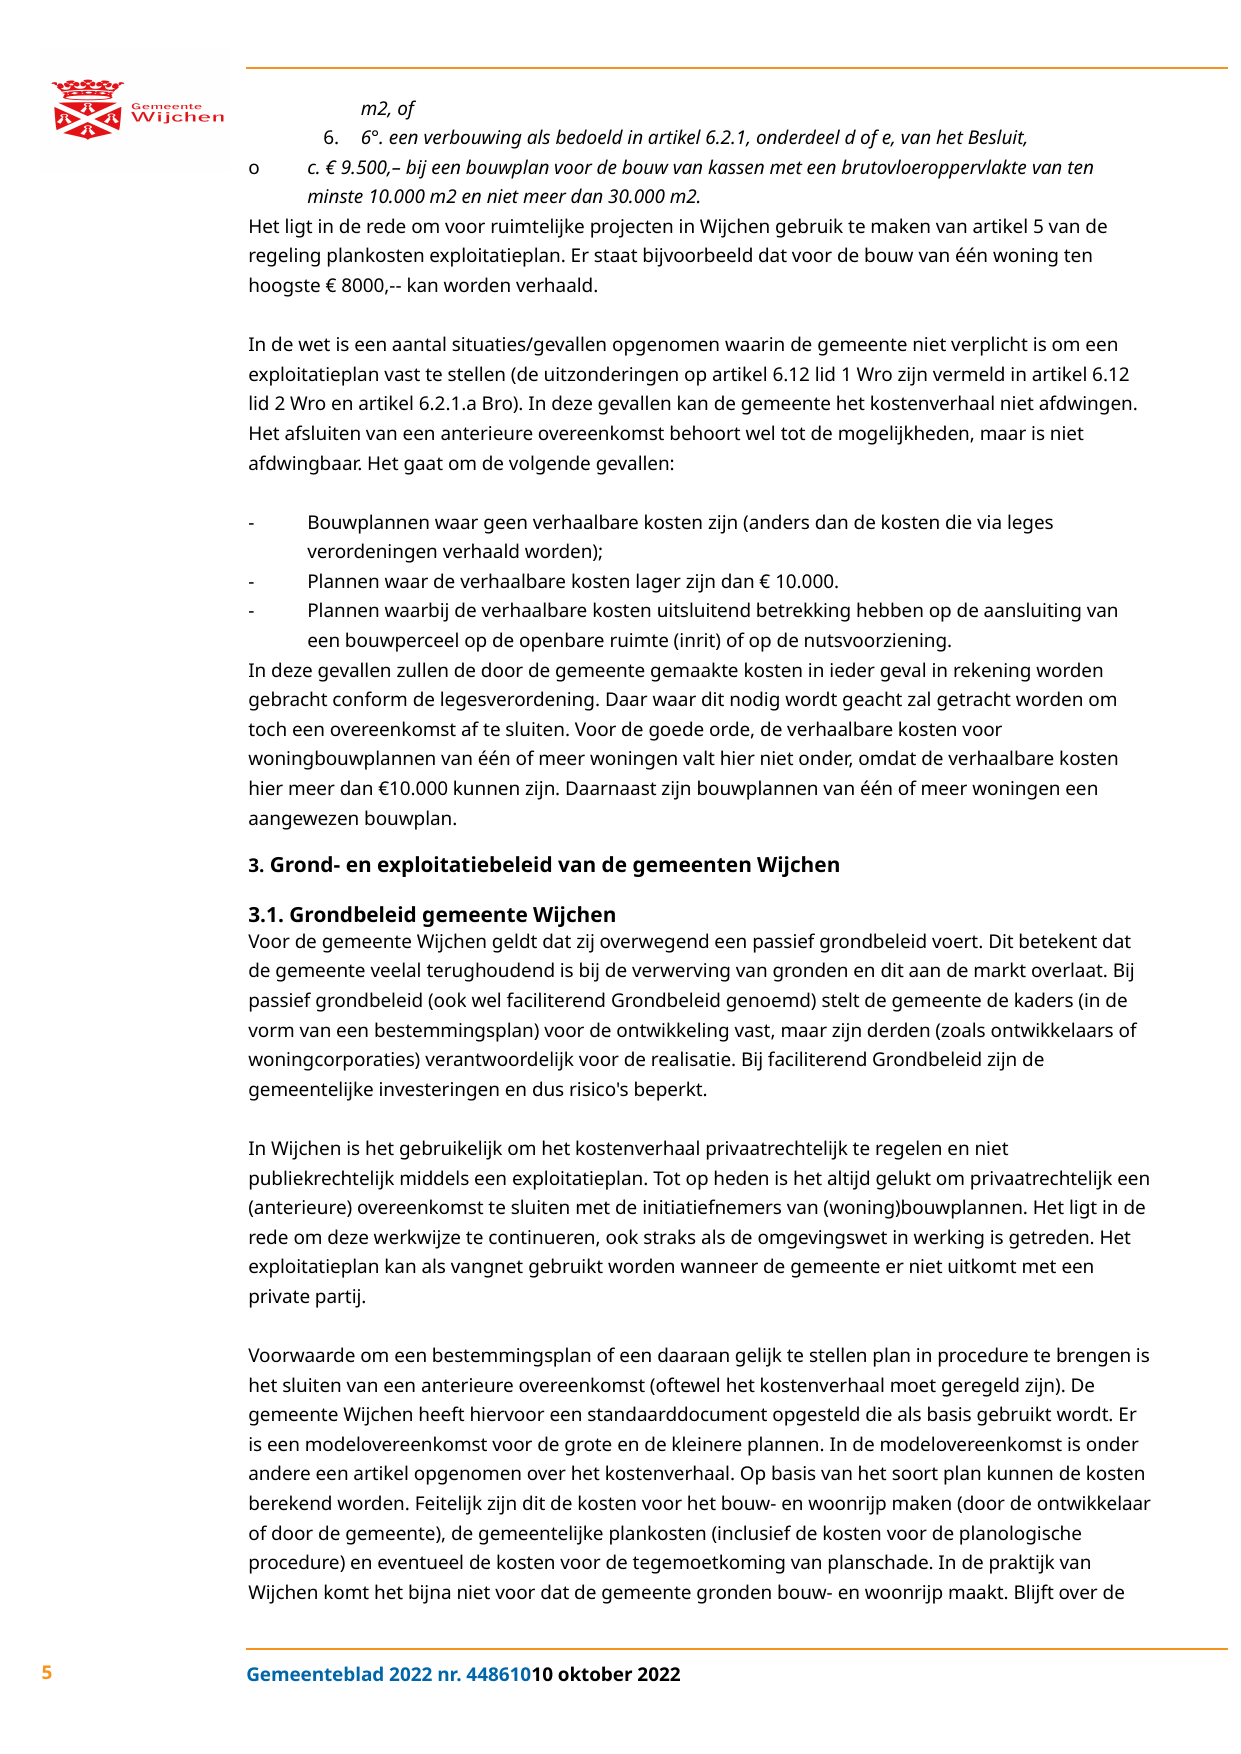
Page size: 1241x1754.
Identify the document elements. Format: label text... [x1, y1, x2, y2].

picture [41, 47, 231, 172]
text 3.1. Grondbeleid gemeente Wijchen [248, 900, 1152, 928]
list c. € 9.500,– bij een bouwplan voor de bouw van kassen met een brutovloeroppervlakte van ten minste 10.000 m2 en niet meer dan 30.000 m2. [248, 154, 1152, 209]
list m2, of [323, 95, 1152, 121]
list Plannen waarbij de verhaalbare kosten uitsluitend betrekking hebben op de aansluiting van een bouwperceel op de openbare ruimte (inrit) of op de nutsvoorziening. [248, 598, 1152, 653]
text Voorwaarde om een bestemmingsplan of een daaraan gelijk te stellen plan in procedure te brengen is het sluiten van een anterieure overeenkomst (oftewel het kostenverhaal moet geregeld zijn). De gemeente Wijchen heeft hiervoor een standaarddocument opgesteld die als basis gebruikt wordt. Er is een modelovereenkomst voor de grote en de kleinere plannen. In de modelovereenkomst is onder andere een artikel opgenomen over het kostenverhaal. Op basis van het soort plan kunnen de kosten berekend worden. Feitelijk zijn dit de kosten voor het bouw- en woonrijp maken (door de ontwikkelaar of door de gemeente), de gemeentelijke plankosten (inclusief de kosten voor de planologische procedure) en eventueel de kosten voor de tegemoetkoming van planschade. In de praktijk van Wijchen komt het bijna niet voor dat de gemeente gronden bouw- en woonrijp maakt. Blijft over de [248, 1342, 1152, 1605]
list Bouwplannen waar geen verhaalbare kosten zijn (anders dan de kosten die via leges verordeningen verhaald worden); [248, 509, 1152, 564]
text Voor de gemeente Wijchen geldt dat zij overwegend een passief grondbeleid voert. Dit betekent dat de gemeente veelal terughoudend is bij de verwerving van gronden en dit aan de markt overlaat. Bij passief grondbeleid (ook wel faciliterend Grondbeleid genoemd) stelt de gemeente de kaders (in de vorm van een bestemmingsplan) voor de ontwikkeling vast, maar zijn derden (zoals ontwikkelaars of woningcorporaties) verantwoordelijk voor de realisatie. Bij faciliterend Grondbeleid zijn de gemeentelijke investeringen en dus risico's beperkt. [248, 928, 1152, 1102]
text Het ligt in de rede om voor ruimtelijke projecten in Wijchen gebruik te maken van artikel 5 van de regeling plankosten exploitatieplan. Er staat bijvoorbeeld dat voor de bouw van één woning ten hoogste € 8000,-- kan worden verhaald. [248, 213, 1152, 298]
list Plannen waar de verhaalbare kosten lager zijn dan € 10.000. [248, 568, 1152, 594]
text In deze gevallen zullen de door de gemeente gemaakte kosten in ieder geval in rekening worden gebracht conform de legesverordening. Daar waar dit nodig wordt geacht zal getracht worden om toch een overeenkomst af te sluiten. Voor de goede orde, de verhaalbare kosten voor woningbouwplannen van één of meer woningen valt hier niet onder, omdat de verhaalbare kosten hier meer dan €10.000 kunnen zijn. Daarnaast zijn bouwplannen van één of meer woningen een aangewezen bouwplan. [248, 657, 1152, 831]
list 6°. een verbouwing als bedoeld in artikel 6.2.1, onderdeel d of e, van het Besluit, [323, 124, 1152, 150]
text In Wijchen is het gebruikelijk om het kostenverhaal privaatrechtelijk te regelen en niet publiekrechtelijk middels een exploitatieplan. Tot op heden is het altijd gelukt om privaatrechtelijk een (anterieure) overeenkomst te sluiten met de initiatiefnemers van (woning)bouwplannen. Het ligt in de rede om deze werkwijze te continueren, ook straks als de omgevingswet in werking is getreden. Het exploitatieplan kan als vangnet gebruikt worden wanneer de gemeente er niet uitkomt met een private partij. [248, 1135, 1152, 1309]
text 3. Grond- en exploitatiebeleid van de gemeenten Wijchen [248, 850, 1152, 879]
text In de wet is een aantal situaties/gevallen opgenomen waarin de gemeente niet verplicht is om een exploitatieplan vast te stellen (de uitzonderingen op artikel 6.12 lid 1 Wro zijn vermeld in artikel 6.12 lid 2 Wro en artikel 6.2.1.a Bro). In deze gevallen kan de gemeente het kostenverhaal niet afdwingen. Het afsluiten van een anterieure overeenkomst behoort wel tot de mogelijkheden, maar is niet afdwingbaar. Het gaat om de volgende gevallen: [248, 331, 1152, 476]
